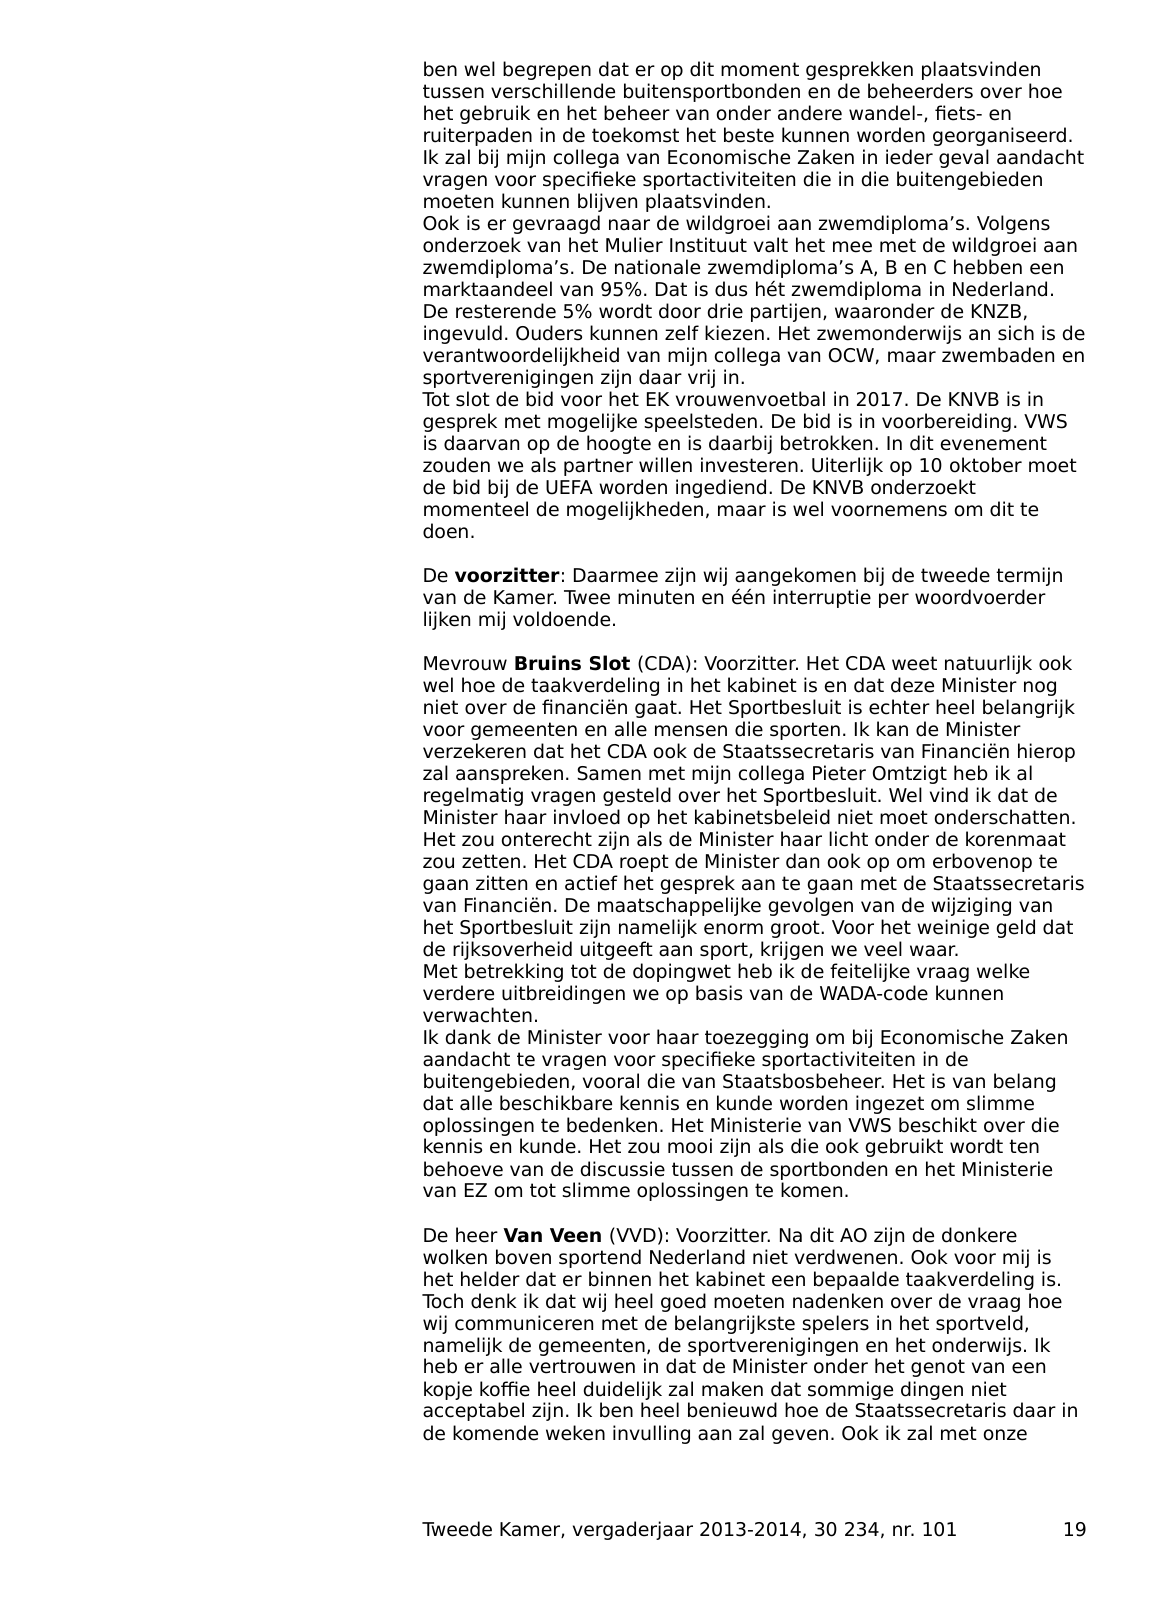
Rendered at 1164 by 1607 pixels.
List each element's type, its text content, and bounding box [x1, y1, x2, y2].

text ben wel begrepen dat er op dit moment gesprekken plaatsvinden tussen verschillende buitensportbonden en de beheerders over hoe het gebruik en het beheer van onder andere wandel-, fiets- en ruiterpaden in de toekomst het beste kunnen worden georganiseerd. Ik zal bij mijn collega van Economische Zaken in ieder geval aandacht vragen voor specifieke sportactiviteiten die in die buitengebieden moeten kunnen blijven plaatsvinden. [422, 59, 1087, 213]
text Ik dank de Minister voor haar toezegging om bij Economische Zaken aandacht te vragen voor specifieke sportactiviteiten in de buitengebieden, vooral die van Staatsbosbeheer. Het is van belang dat alle beschikbare kennis en kunde worden ingezet om slimme oplossingen te bedenken. Het Ministerie van VWS beschikt over die kennis en kunde. Het zou mooi zijn als die ook gebruikt wordt ten behoeve van de discussie tussen de sportbonden en het Ministerie van EZ om tot slimme oplossingen te komen. [422, 1027, 1087, 1202]
text Met betrekking tot de dopingwet heb ik de feitelijke vraag welke verdere uitbreidingen we op basis van de WADA-code kunnen verwachten. [422, 961, 1087, 1027]
text De voorzitter: Daarmee zijn wij aangekomen bij de tweede termijn van de Kamer. Twee minuten en één interruptie per woordvoerder lijken mij voldoende. [422, 565, 1087, 631]
text Ook is er gevraagd naar de wildgroei aan zwemdiploma’s. Volgens onderzoek van het Mulier Instituut valt het mee met de wildgroei aan zwemdiploma’s. De nationale zwemdiploma’s A, B en C hebben een marktaandeel van 95%. Dat is dus hét zwemdiploma in Nederland. De resterende 5% wordt door drie partijen, waaronder de KNZB, ingevuld. Ouders kunnen zelf kiezen. Het zwemonderwijs an sich is de verantwoordelijkheid van mijn collega van OCW, maar zwembaden en sportverenigingen zijn daar vrij in. [422, 213, 1087, 389]
text Mevrouw Bruins Slot (CDA): Voorzitter. Het CDA weet natuurlijk ook wel hoe de taakverdeling in het kabinet is en dat deze Minister nog niet over de financiën gaat. Het Sportbesluit is echter heel belangrijk voor gemeenten en alle mensen die sporten. Ik kan de Minister verzekeren dat het CDA ook de Staatssecretaris van Financiën hierop zal aanspreken. Samen met mijn collega Pieter Omtzigt heb ik al regelmatig vragen gesteld over het Sportbesluit. Wel vind ik dat de Minister haar invloed op het kabinetsbeleid niet moet onderschatten. Het zou onterecht zijn als de Minister haar licht onder de korenmaat zou zetten. Het CDA roept de Minister dan ook op om erbovenop te gaan zitten en actief het gesprek aan te gaan met de Staatssecretaris van Financiën. De maatschappelijke gevolgen van de wijziging van het Sportbesluit zijn namelijk enorm groot. Voor het weinige geld dat de rijksoverheid uitgeeft aan sport, krijgen we veel waar. [422, 653, 1087, 961]
text De heer Van Veen (VVD): Voorzitter. Na dit AO zijn de donkere wolken boven sportend Nederland niet verdwenen. Ook voor mij is het helder dat er binnen het kabinet een bepaalde taakverdeling is. Toch denk ik dat wij heel goed moeten nadenken over de vraag hoe wij communiceren met de belangrijkste spelers in het sportveld, namelijk de gemeenten, de sportverenigingen en het onderwijs. Ik heb er alle vertrouwen in dat de Minister onder het genot van een kopje koffie heel duidelijk zal maken dat sommige dingen niet acceptabel zijn. Ik ben heel benieuwd hoe de Staatssecretaris daar in de komende weken invulling aan zal geven. Ook ik zal met onze [422, 1224, 1087, 1444]
text Tot slot de bid voor het EK vrouwenvoetbal in 2017. De KNVB is in gesprek met mogelijke speelsteden. De bid is in voorbereiding. VWS is daarvan op de hoogte en is daarbij betrokken. In dit evenement zouden we als partner willen investeren. Uiterlijk op 10 oktober moet de bid bij de UEFA worden ingediend. De KNVB onderzoekt momenteel de mogelijkheden, maar is wel voornemens om dit te doen. [422, 389, 1087, 543]
